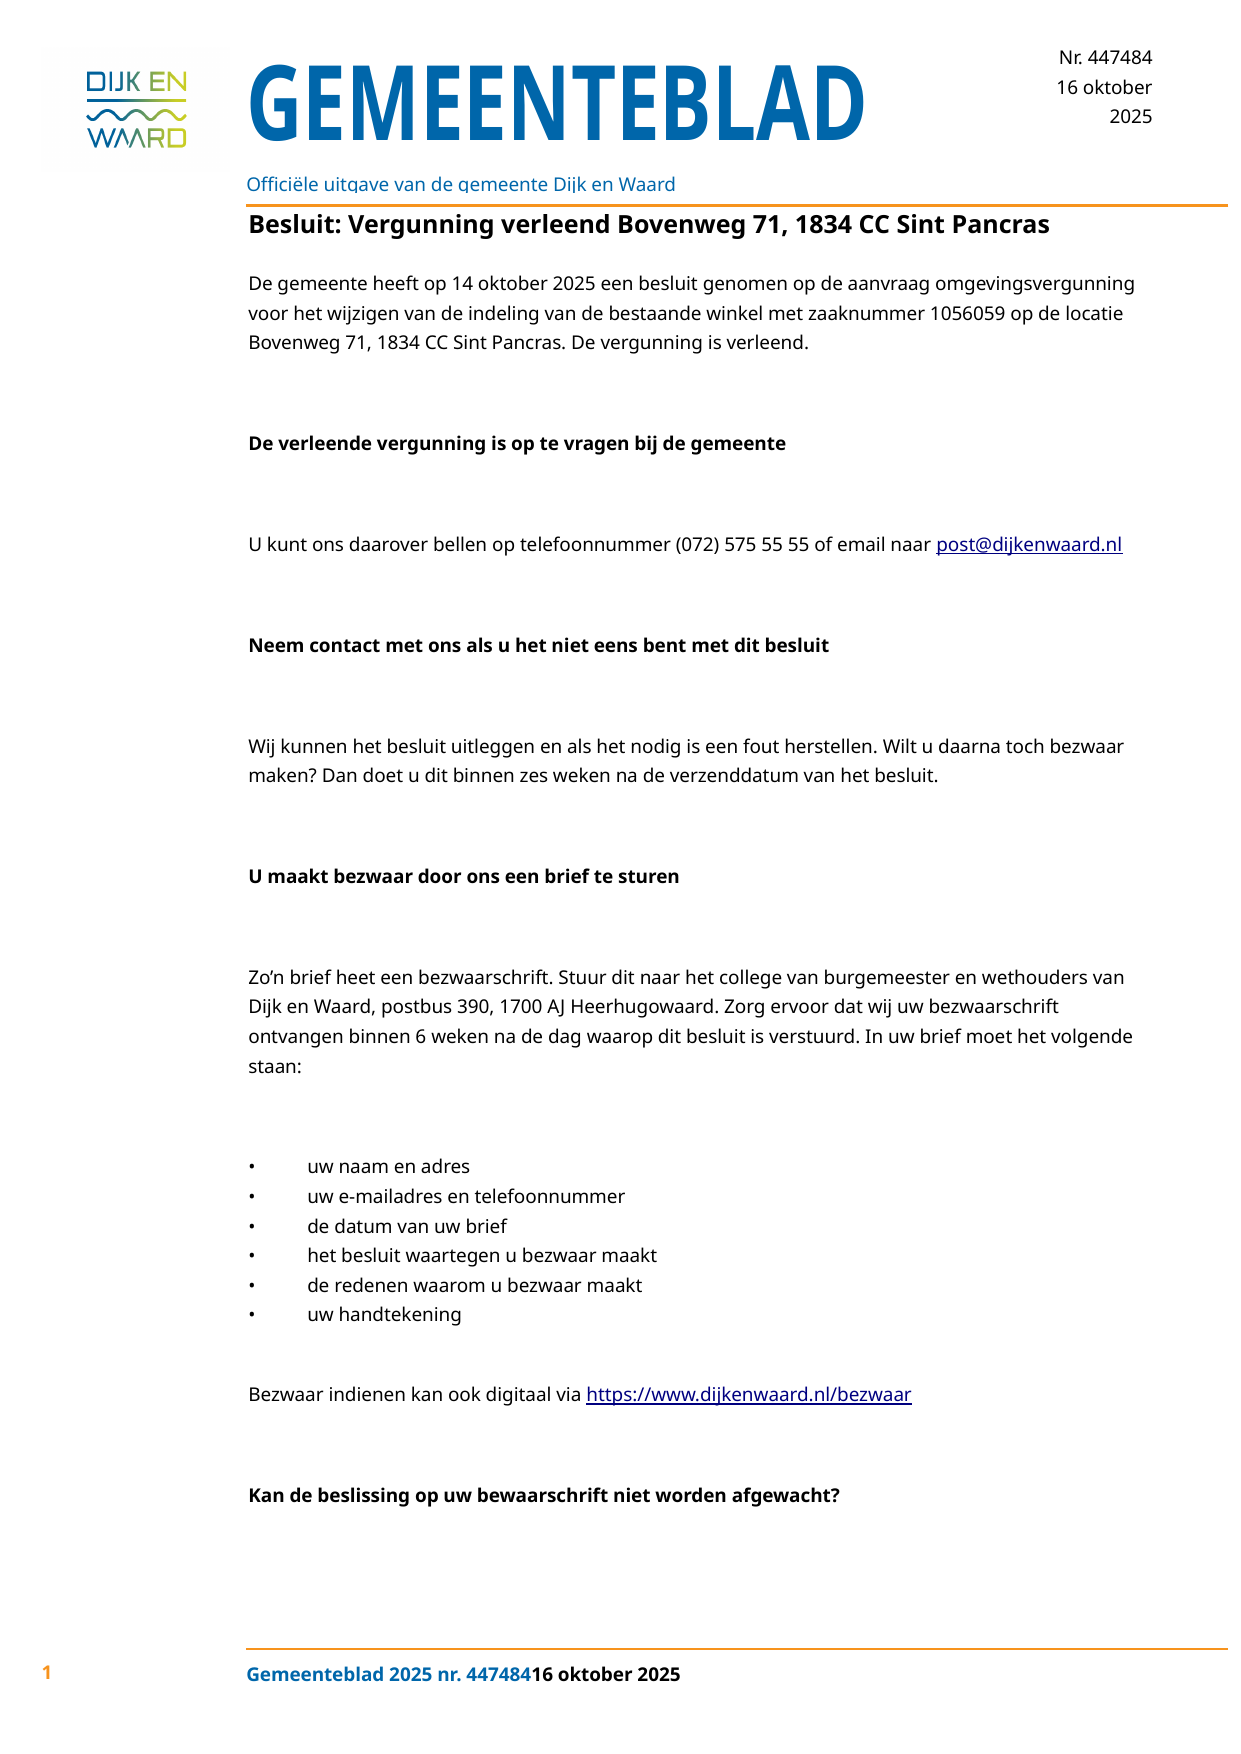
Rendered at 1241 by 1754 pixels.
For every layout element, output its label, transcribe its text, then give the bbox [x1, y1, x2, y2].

list uw handtekening [248, 1302, 1152, 1327]
text U maakt bezwaar door ons een brief te sturen [248, 863, 1152, 889]
text Wij kunnen het besluit uitleggen en als het nodig is een fout herstellen. Wilt u daarna toch bezwaar maken? Dan doet u dit binnen zes weken na de verzenddatum van het besluit. [248, 733, 1152, 788]
list het besluit waartegen u bezwaar maakt [248, 1242, 1152, 1268]
text Kan de beslissing op uw bewaarschrift niet worden afgewacht? [248, 1482, 1152, 1508]
text De gemeente heeft op 14 oktober 2025 een besluit genomen op de aanvraag omgevingsvergunning voor het wijzigen van de indeling van de bestaande winkel met zaaknummer 1056059 op de locatie Bovenweg 71, 1834 CC Sint Pancras. De vergunning is verleend. [248, 270, 1152, 355]
text De verleende vergunning is op te vragen bij de gemeente [248, 430, 1152, 456]
text Zo’n brief heet een bezwaarschrift. Stuur dit naar het college van burgemeester en wethouders van Dijk en Waard, postbus 390, 1700 AJ Heerhugowaard. Zorg ervoor dat wij uw bezwaarschrift ontvangen binnen 6 weken na de dag waarop dit besluit is verstuurd. In uw brief moet het volgende staan: [248, 964, 1152, 1078]
list de redenen waarom u bezwaar maakt [248, 1272, 1152, 1298]
list uw naam en adres [248, 1154, 1152, 1179]
text Bezwaar indienen kan ook digitaal via https://www.dijkenwaard.nl/bezwaar [248, 1382, 1152, 1407]
text U kunt ons daarover bellen op telefoonnummer (072) 575 55 55 of email naar post@dijkenwaard.nl [248, 531, 1152, 557]
list uw e-mailadres en telefoonnummer [248, 1183, 1152, 1209]
picture [41, 47, 231, 172]
text Neem contact met ons als u het niet eens bent met dit besluit [248, 632, 1152, 658]
list de datum van uw brief [248, 1213, 1152, 1238]
text Besluit: Vergunning verleend Bovenweg 71, 1834 CC Sint Pancras [248, 207, 1152, 241]
